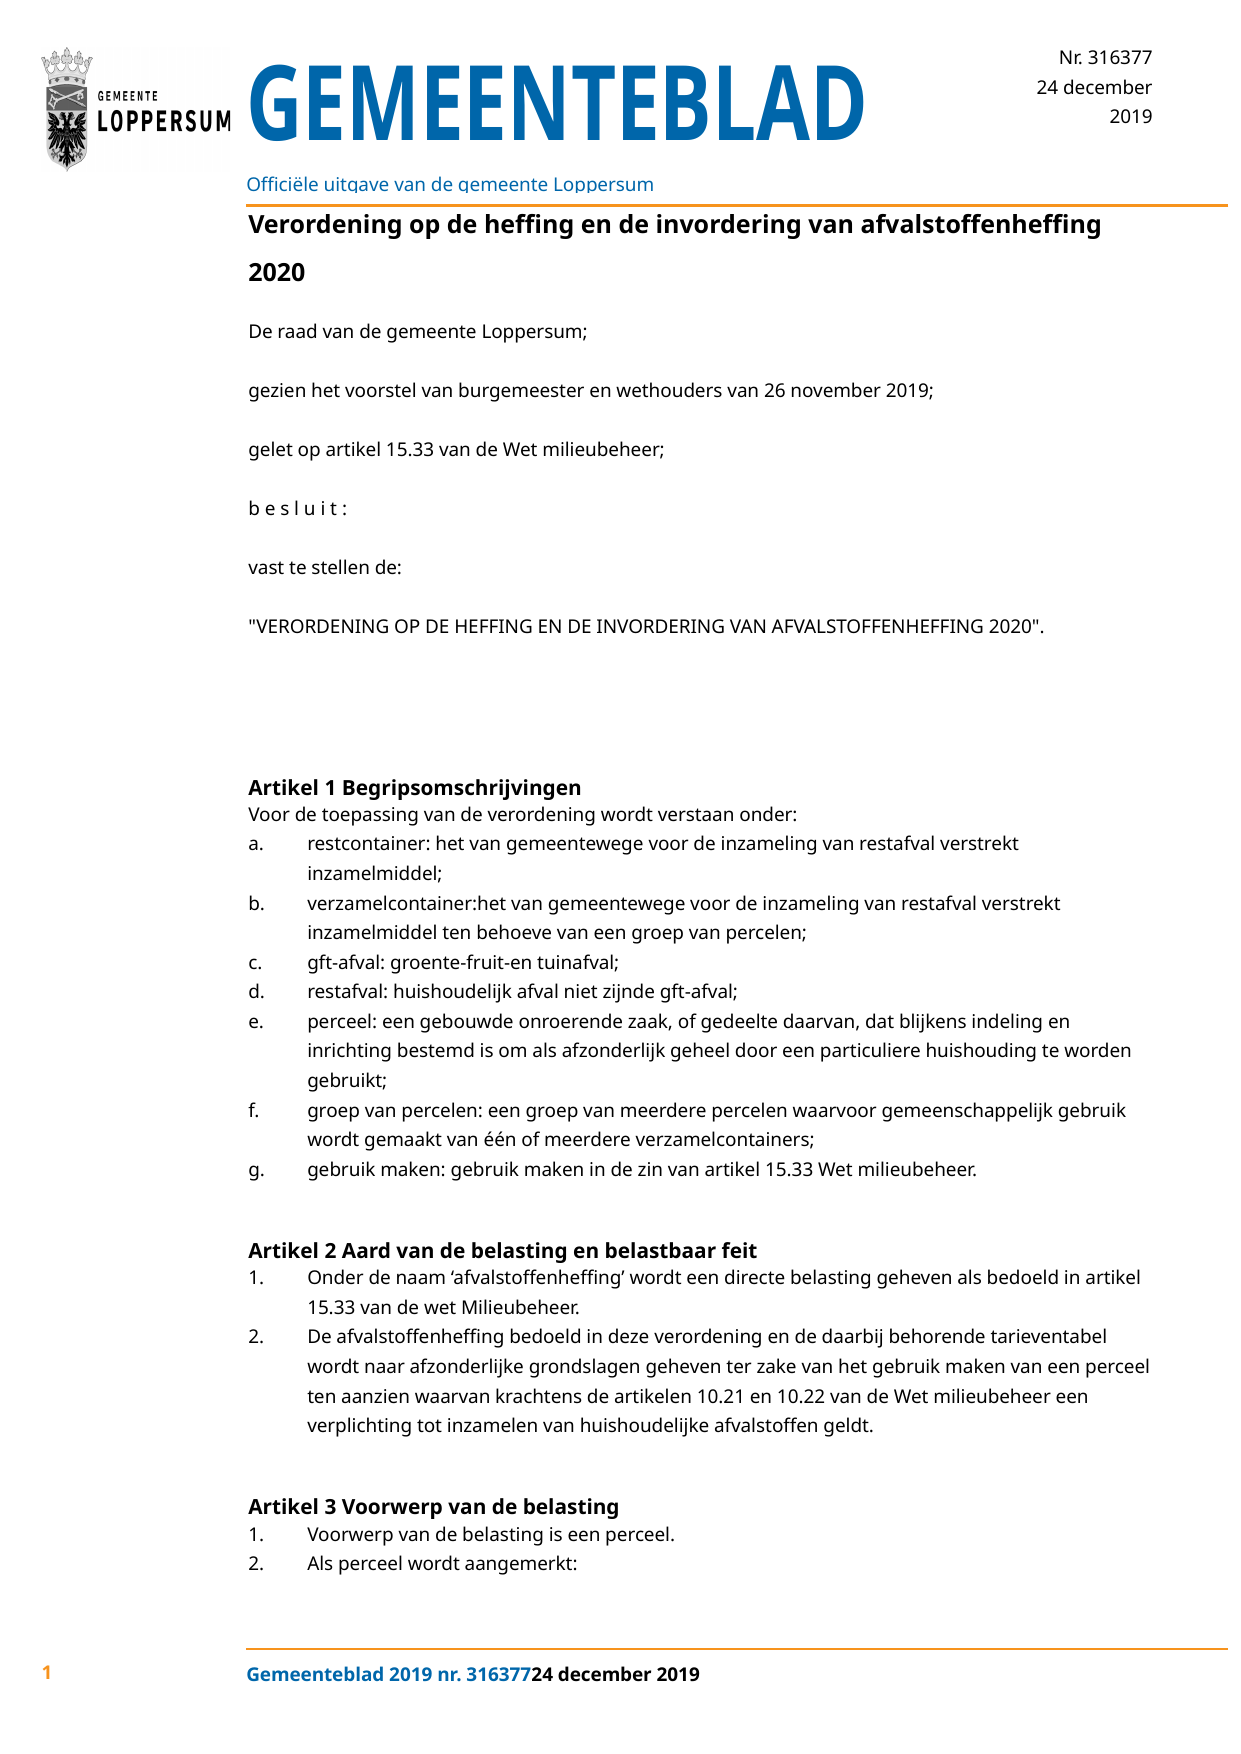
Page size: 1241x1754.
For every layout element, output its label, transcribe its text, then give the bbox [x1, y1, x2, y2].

list Voorwerp van de belasting is een perceel. [248, 1521, 1152, 1547]
text Artikel 2 Aard van de belasting en belastbaar feit [248, 1236, 1152, 1264]
list Als perceel wordt aangemerkt: [248, 1550, 1152, 1576]
picture [41, 47, 231, 172]
text "VERORDENING OP DE HEFFING EN DE INVORDERING VAN AFVALSTOFFENHEFFING 2020". [248, 614, 1152, 639]
list restafval: huishoudelijk afval niet zijnde gft-afval; [248, 978, 1152, 1004]
list gebruik maken: gebruik maken in de zin van artikel 15.33 Wet milieubeheer. [248, 1156, 1152, 1182]
text vast te stellen de: [248, 554, 1152, 580]
text Verordening op de heffing en de invordering van afvalstoffenheffing 2020 [248, 207, 1152, 288]
list groep van percelen: een groep van meerdere percelen waarvoor gemeenschappelijk gebruik wordt gemaakt van één of meerdere verzamelcontainers; [248, 1097, 1152, 1152]
text De raad van de gemeente Loppersum; [248, 318, 1152, 344]
list restcontainer: het van gemeentewege voor de inzameling van restafval verstrekt inzamelmiddel; [248, 831, 1152, 886]
text Voor de toepassing van de verordening wordt verstaan onder: [248, 801, 1152, 827]
text b e s l u i t : [248, 495, 1152, 521]
list De afvalstoffenheffing bedoeld in deze verordening en de daarbij behorende tarieventabel wordt naar afzonderlijke grondslagen geheven ter zake van het gebruik maken van een perceel ten aanzien waarvan krachtens de artikelen 10.21 en 10.22 van de Wet milieubeheer een verplichting tot inzamelen van huishoudelijke afvalstoffen geldt. [248, 1324, 1152, 1438]
list verzamelcontainer:het van gemeentewege voor de inzameling van restafval verstrekt inzamelmiddel ten behoeve van een groep van percelen; [248, 890, 1152, 945]
text Artikel 3 Voorwerp van de belasting [248, 1492, 1152, 1521]
text Artikel 1 Begripsomschrijvingen [248, 773, 1152, 801]
text gelet op artikel 15.33 van de Wet milieubeheer; [248, 436, 1152, 462]
list perceel: een gebouwde onroerende zaak, of gedeelte daarvan, dat blijkens indeling en inrichting bestemd is om als afzonderlijk geheel door een particuliere huishouding te worden gebruikt; [248, 1008, 1152, 1093]
text gezien het voorstel van burgemeester en wethouders van 26 november 2019; [248, 377, 1152, 403]
list gft-afval: groente-fruit-en tuinafval; [248, 949, 1152, 975]
list Onder de naam ‘afvalstoffenheffing’ wordt een directe belasting geheven als bedoeld in artikel 15.33 van de wet Milieubeheer. [248, 1264, 1152, 1320]
